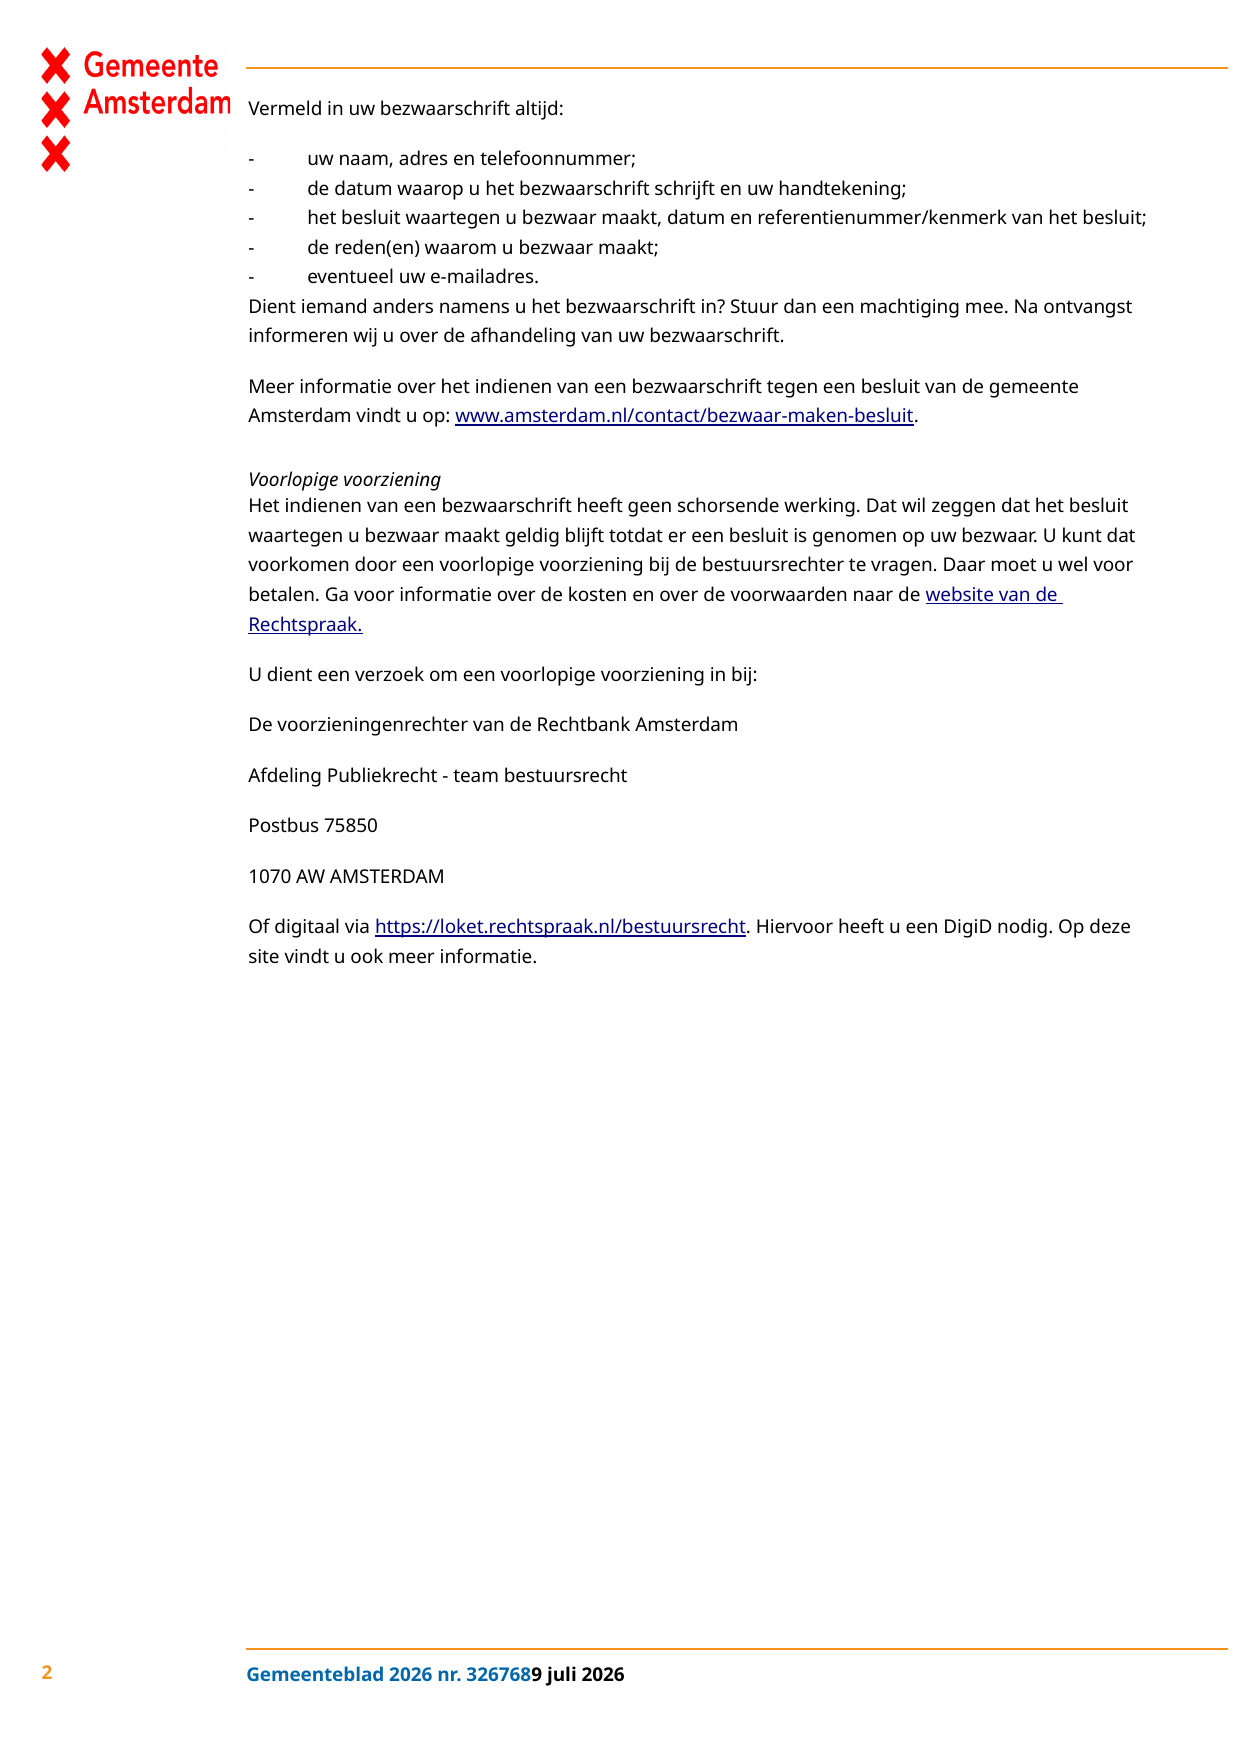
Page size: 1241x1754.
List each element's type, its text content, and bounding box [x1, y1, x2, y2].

text Of digitaal via https://loket.rechtspraak.nl/bestuursrecht. Hiervoor heeft u een DigiD nodig. Op deze site vindt u ook meer informatie. [248, 913, 1152, 968]
text Afdeling Publiekrecht - team bestuursrecht [248, 762, 1152, 788]
list het besluit waartegen u bezwaar maakt, datum en referentienummer/kenmerk van het besluit; [248, 204, 1152, 230]
list de reden(en) waarom u bezwaar maakt; [248, 234, 1152, 260]
text Dient iemand anders namens u het bezwaarschrift in? Stuur dan een machtiging mee. Na ontvangst informeren wij u over de afhandeling van uw bezwaarschrift. [248, 293, 1152, 348]
list uw naam, adres en telefoonnummer; [248, 145, 1152, 171]
text Meer informatie over het indienen van een bezwaarschrift tegen een besluit van de gemeente Amsterdam vindt u op: www.amsterdam.nl/contact/bezwaar-maken-besluit. [248, 373, 1152, 428]
text 1070 AW AMSTERDAM [248, 863, 1152, 888]
text U dient een verzoek om een voorlopige voorziening in bij: [248, 661, 1152, 687]
text De voorzieningenrechter van de Rechtbank Amsterdam [248, 712, 1152, 737]
text Postbus 75850 [248, 812, 1152, 838]
picture [41, 47, 231, 172]
text Voorlopige voorziening [248, 467, 1152, 492]
text Het indienen van een bezwaarschrift heeft geen schorsende werking. Dat wil zeggen dat het besluit waartegen u bezwaar maakt geldig blijft totdat er een besluit is genomen op uw bezwaar. U kunt dat voorkomen door een voorlopige voorziening bij de bestuursrechter te vragen. Daar moet u wel voor betalen. Ga voor informatie over de kosten en over de voorwaarden naar de website van de Rechtspraak. [248, 492, 1152, 636]
list de datum waarop u het bezwaarschrift schrijft en uw handtekening; [248, 175, 1152, 201]
text Vermeld in uw bezwaarschrift altijd: [248, 95, 1152, 121]
list eventueel uw e-mailadres. [248, 263, 1152, 289]
